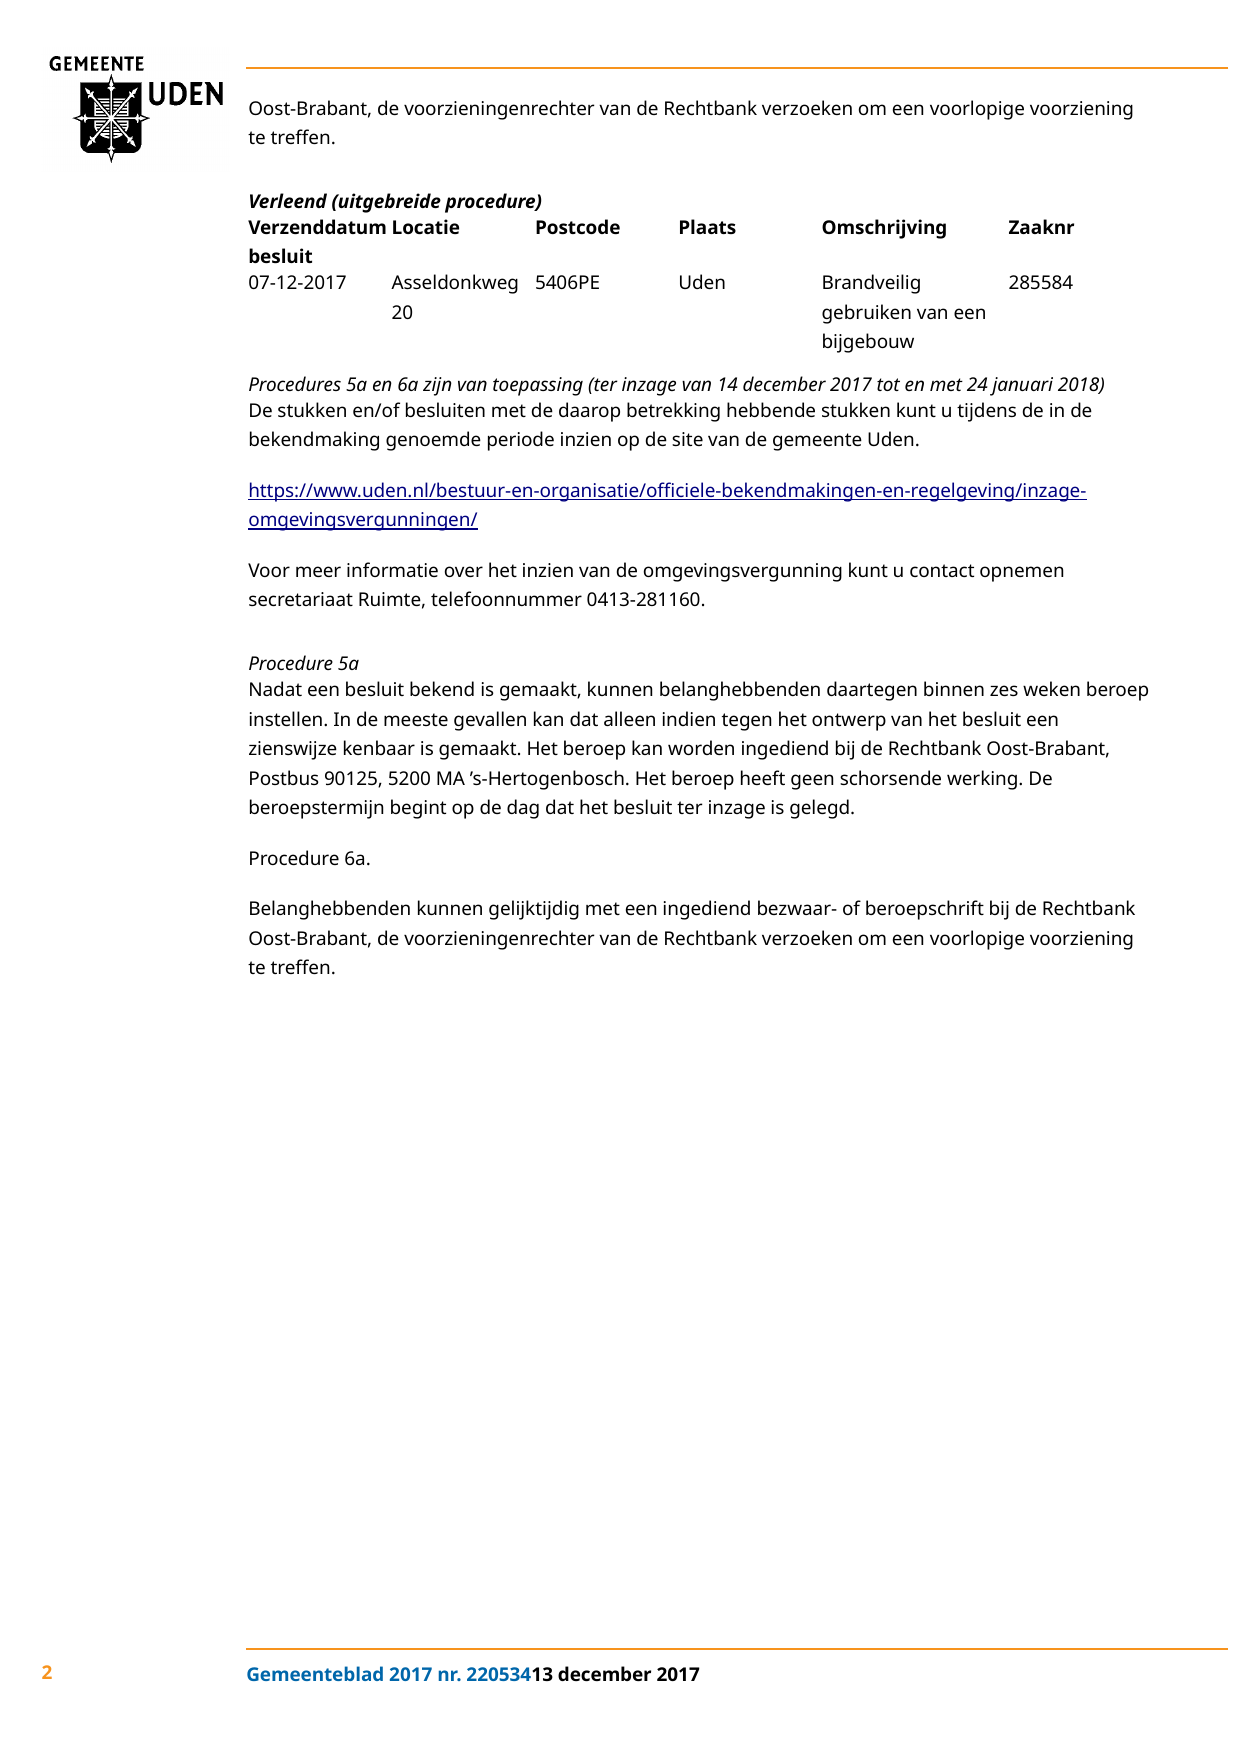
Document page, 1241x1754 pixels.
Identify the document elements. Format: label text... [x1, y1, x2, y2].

table_cell 07-12-2017 [248, 270, 391, 354]
text Voor meer informatie over het inzien van de omgevingsvergunning kunt u contact opnemen secretariaat Ruimte, telefoonnummer 0413-281160. [248, 557, 1152, 612]
table_header Plaats [678, 214, 821, 269]
table_cell Uden [678, 270, 821, 354]
table_cell 285584 [1008, 270, 1152, 354]
table_header Postcode [535, 214, 678, 269]
text Procedures 5a en 6a zijn van toepassing (ter inzage van 14 december 2017 tot en met 24 januari 2018) [248, 371, 1152, 397]
text De stukken en/of besluiten met de daarop betrekking hebbende stukken kunt u tijdens de in de bekendmaking genoemde periode inzien op de site van de gemeente Uden. [248, 397, 1152, 452]
table_header Verzenddatum besluit [248, 214, 391, 269]
table_header Zaaknr [1008, 214, 1152, 269]
table_cell Asseldonkweg 20 [391, 270, 535, 354]
text Belanghebbenden kunnen gelijktijdig met een ingediend bezwaar- of beroepschrift bij de Rechtbank Oost-Brabant, de voorzieningenrechter van de Rechtbank verzoeken om een voorlopige voorziening te treffen. [248, 895, 1152, 980]
text Verleend (uitgebreide procedure) [248, 188, 1152, 214]
text Oost-Brabant, de voorzieningenrechter van de Rechtbank verzoeken om een voorlopige voorziening te treffen. [248, 95, 1152, 150]
picture [41, 47, 231, 172]
table_header Locatie [391, 214, 535, 269]
text Nadat een besluit bekend is gemaakt, kunnen belanghebbenden daartegen binnen zes weken beroep instellen. In de meeste gevallen kan dat alleen indien tegen het ontwerp van het besluit een zienswijze kenbaar is gemaakt. Het beroep kan worden ingediend bij de Rechtbank Oost-Brabant, Postbus 90125, 5200 MA ’s-Hertogenbosch. Het beroep heeft geen schorsende werking. De beroepstermijn begint op de dag dat het besluit ter inzage is gelegd. [248, 676, 1152, 820]
text Procedure 6a. [248, 845, 1152, 871]
table_cell Brandveilig gebruiken van een bijgebouw [821, 270, 1008, 354]
text https://www.uden.nl/bestuur-en-organisatie/officiele-bekendmakingen-en-regelgeving/inzage-omgevingsvergunningen/ [248, 477, 1152, 532]
table_cell 5406PE [535, 270, 678, 354]
table_header Omschrijving [821, 214, 1008, 269]
text Procedure 5a [248, 650, 1152, 676]
